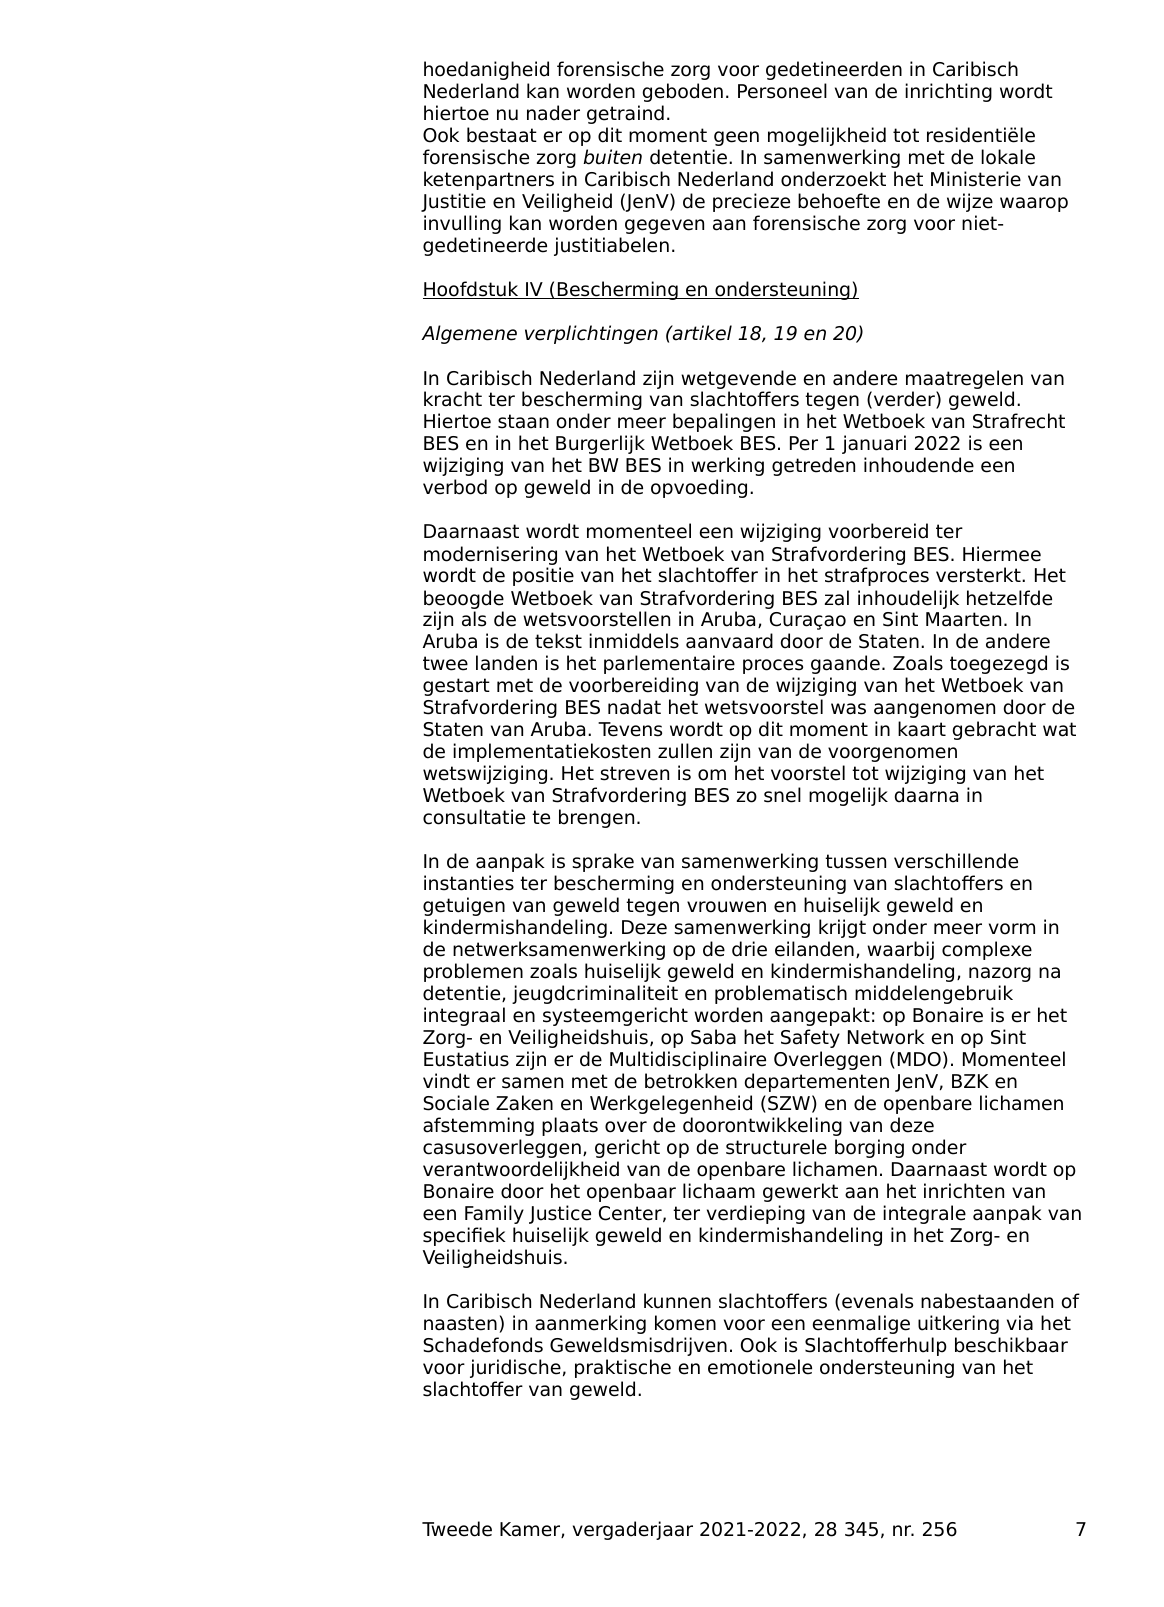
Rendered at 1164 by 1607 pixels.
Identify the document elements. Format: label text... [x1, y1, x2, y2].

text In Caribisch Nederland kunnen slachtoffers (evenals nabestaanden of naasten) in aanmerking komen voor een eenmalige uitkering via het Schadefonds Geweldsmisdrijven. Ook is Slachtofferhulp beschikbaar voor juridische, praktische en emotionele ondersteuning van het slachtoffer van geweld. [422, 1291, 1087, 1401]
text In de aanpak is sprake van samenwerking tussen verschillende instanties ter bescherming en ondersteuning van slachtoffers en getuigen van geweld tegen vrouwen en huiselijk geweld en kindermishandeling. Deze samenwerking krijgt onder meer vorm in de netwerksamenwerking op de drie eilanden, waarbij complexe problemen zoals huiselijk geweld en kindermishandeling, nazorg na detentie, jeugdcriminaliteit en problematisch middelengebruik integraal en systeemgericht worden aangepakt: op Bonaire is er het Zorg- en Veiligheidshuis, op Saba het Safety Network en op Sint Eustatius zijn er de Multidisciplinaire Overleggen (MDO). Momenteel vindt er samen met de betrokken departementen JenV, BZK en Sociale Zaken en Werkgelegenheid (SZW) en de openbare lichamen afstemming plaats over de doorontwikkeling van deze casusoverleggen, gericht op de structurele borging onder verantwoordelijkheid van de openbare lichamen. Daarnaast wordt op Bonaire door het openbaar lichaam gewerkt aan het inrichten van een Family Justice Center, ter verdieping van de integrale aanpak van specifiek huiselijk geweld en kindermishandeling in het Zorg- en Veiligheidshuis. [422, 851, 1087, 1269]
subtitle Algemene verplichtingen (artikel 18, 19 en 20) [422, 323, 1087, 345]
text hoedanigheid forensische zorg voor gedetineerden in Caribisch Nederland kan worden geboden. Personeel van de inrichting wordt hiertoe nu nader getraind. [422, 59, 1087, 125]
text Ook bestaat er op dit moment geen mogelijkheid tot residentiële forensische zorg buiten detentie. In samenwerking met de lokale ketenpartners in Caribisch Nederland onderzoekt het Ministerie van Justitie en Veiligheid (JenV) de precieze behoefte en de wijze waarop invulling kan worden gegeven aan forensische zorg voor niet-gedetineerde justitiabelen. [422, 125, 1087, 257]
text Daarnaast wordt momenteel een wijziging voorbereid ter modernisering van het Wetboek van Strafvordering BES. Hiermee wordt de positie van het slachtoffer in het strafproces versterkt. Het beoogde Wetboek van Strafvordering BES zal inhoudelijk hetzelfde zijn als de wetsvoorstellen in Aruba, Curaçao en Sint Maarten. In Aruba is de tekst inmiddels aanvaard door de Staten. In de andere twee landen is het parlementaire proces gaande. Zoals toegezegd is gestart met de voorbereiding van de wijziging van het Wetboek van Strafvordering BES nadat het wetsvoorstel was aangenomen door de Staten van Aruba. Tevens wordt op dit moment in kaart gebracht wat de implementatiekosten zullen zijn van de voorgenomen wetswijziging. Het streven is om het voorstel tot wijziging van het Wetboek van Strafvordering BES zo snel mogelijk daarna in consultatie te brengen. [422, 521, 1087, 829]
subtitle Hoofdstuk IV (Bescherming en ondersteuning) [422, 279, 1087, 301]
text In Caribisch Nederland zijn wetgevende en andere maatregelen van kracht ter bescherming van slachtoffers tegen (verder) geweld. Hiertoe staan onder meer bepalingen in het Wetboek van Strafrecht BES en in het Burgerlijk Wetboek BES. Per 1 januari 2022 is een wijziging van het BW BES in werking getreden inhoudende een verbod op geweld in de opvoeding. [422, 367, 1087, 499]
